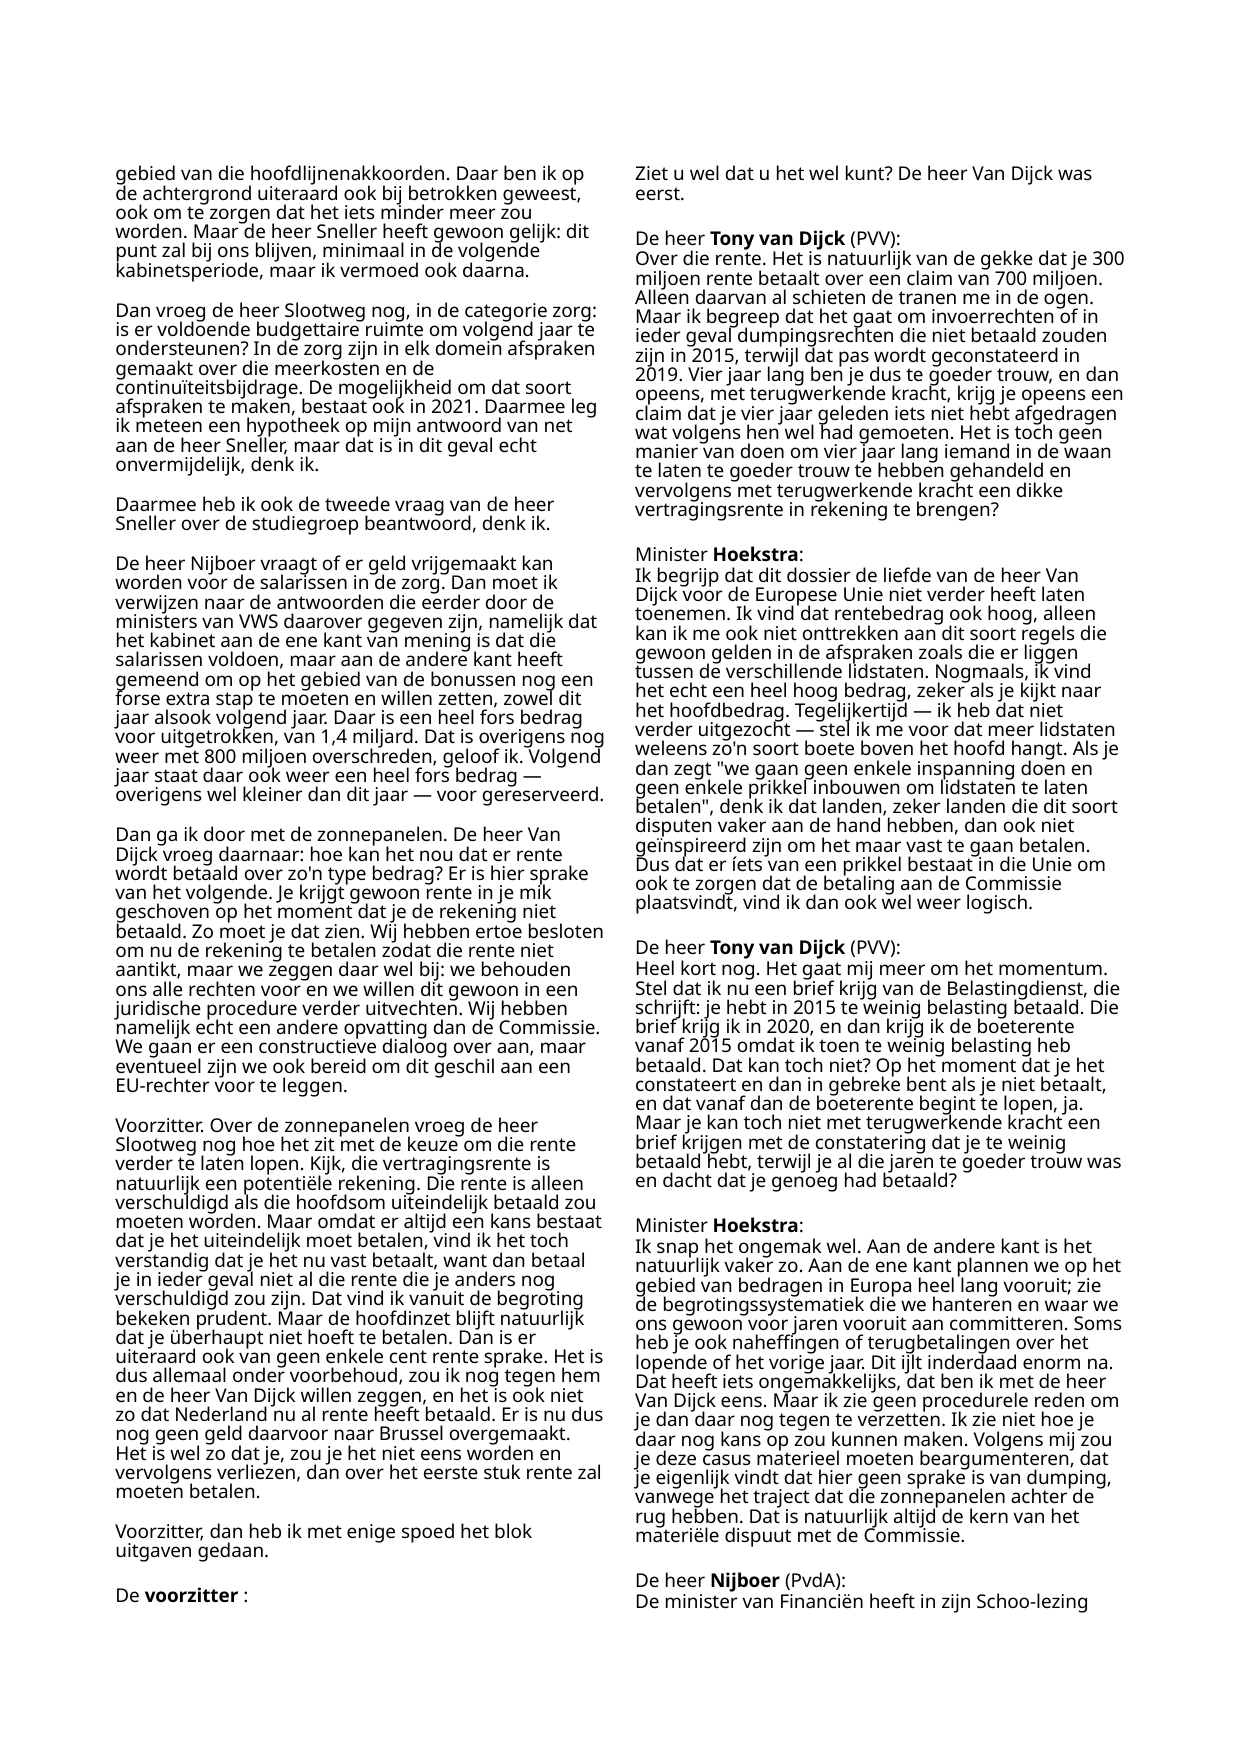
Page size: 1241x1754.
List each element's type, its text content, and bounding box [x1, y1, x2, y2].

text Voorzitter. Over de zonnepanelen vroeg de heer Slootweg nog hoe het zit met de keuze om die rente verder te laten lopen. Kijk, die vertragingsrente is natuurlijk een potentiële rekening. Die rente is alleen verschuldigd als die hoofdsom uiteindelijk betaald zou moeten worden. Maar omdat er altijd een kans bestaat dat je het uiteindelijk moet betalen, vind ik het toch verstandig dat je het nu vast betaalt, want dan betaal je in ieder geval niet al die rente die je anders nog verschuldigd zou zijn. Dat vind ik vanuit de begroting bekeken prudent. Maar de hoofdinzet blijft natuurlijk dat je überhaupt niet hoeft te betalen. Dan is er uiteraard ook van geen enkele cent rente sprake. Het is dus allemaal onder voorbehoud, zou ik nog tegen hem en de heer Van Dijck willen zeggen, en het is ook niet zo dat Nederland nu al rente heeft betaald. Er is nu dus nog geen geld daarvoor naar Brussel overgemaakt. Het is wel zo dat je, zou je het niet eens worden en vervolgens verliezen, dan over het eerste stuk rente zal moeten betalen. [115, 1117, 605, 1502]
text Minister Hoekstra: [635, 1212, 1125, 1238]
text De heer Tony van Dijck (PVV): [635, 934, 1125, 960]
text De voorzitter : [115, 1582, 605, 1608]
text Over die rente. Het is natuurlijk van de gekke dat je 300 miljoen rente betaalt over een claim van 700 miljoen. Alleen daarvan al schieten de tranen me in de ogen. Maar ik begreep dat het gaat om invoerrechten of in ieder geval dumpingsrechten die niet betaald zouden zijn in 2015, terwijl dat pas wordt geconstateerd in 2019. Vier jaar lang ben je dus te goeder trouw, en dan opeens, met terugwerkende kracht, krijg je opeens een claim dat je vier jaar geleden iets niet hebt afgedragen wat volgens hen wel had gemoeten. Het is toch geen manier van doen om vier jaar lang iemand in de waan te laten te goeder trouw te hebben gehandeld en vervolgens met terugwerkende kracht een dikke vertragingsrente in rekening te brengen? [635, 250, 1125, 520]
text Ziet u wel dat u het wel kunt? De heer Van Dijck was eerst. [635, 165, 1125, 204]
text De heer Tony van Dijck (PVV): [635, 225, 1125, 250]
text Dan ga ik door met de zonnepanelen. De heer Van Dijck vroeg daarnaar: hoe kan het nou dat er rente wordt betaald over zo'n type bedrag? Er is hier sprake van het volgende. Je krijgt gewoon rente in je mik geschoven op het moment dat je de rekening niet betaald. Zo moet je dat zien. Wij hebben ertoe besloten om nu de rekening te betalen zodat die rente niet aantikt, maar we zeggen daar wel bij: we behouden ons alle rechten voor en we willen dit gewoon in een juridische procedure verder uitvechten. Wij hebben namelijk echt een andere opvatting dan de Commissie. We gaan er een constructieve dialoog over aan, maar eventueel zijn we ook bereid om dit geschil aan een EU-rechter voor te leggen. [115, 826, 605, 1096]
text Dan vroeg de heer Slootweg nog, in de categorie zorg: is er voldoende budgettaire ruimte om volgend jaar te ondersteunen? In de zorg zijn in elk domein afspraken gemaakt over die meerkosten en de continuïteitsbijdrage. De mogelijkheid om dat soort afspraken te maken, bestaat ook in 2021. Daarmee leg ik meteen een hypotheek op mijn antwoord van net aan de heer Sneller, maar dat is in dit geval echt onvermijdelijk, denk ik. [115, 302, 605, 475]
text Daarmee heb ik ook de tweede vraag van de heer Sneller over de studiegroep beantwoord, denk ik. [115, 496, 605, 534]
text De heer Nijboer vraagt of er geld vrijgemaakt kan worden voor de salarissen in de zorg. Dan moet ik verwijzen naar de antwoorden die eerder door de ministers van VWS daarover gegeven zijn, namelijk dat het kabinet aan de ene kant van mening is dat die salarissen voldoen, maar aan de andere kant heeft gemeend om op het gebied van de bonussen nog een forse extra stap te moeten en willen zetten, zowel dit jaar alsook volgend jaar. Daar is een heel fors bedrag voor uitgetrokken, van 1,4 miljard. Dat is overigens nog weer met 800 miljoen overschreden, geloof ik. Volgend jaar staat daar ook weer een heel fors bedrag — overigens wel kleiner dan dit jaar — voor gereserveerd. [115, 555, 605, 806]
text Heel kort nog. Het gaat mij meer om het momentum. Stel dat ik nu een brief krijg van de Belastingdienst, die schrijft: je hebt in 2015 te weinig belasting betaald. Die brief krijg ik in 2020, en dan krijg ik de boeterente vanaf 2015 omdat ik toen te weinig belasting heb betaald. Dat kan toch niet? Op het moment dat je het constateert en dan in gebreke bent als je niet betaalt, en dat vanaf dan de boeterente begint te lopen, ja. Maar je kan toch niet met terugwerkende kracht een brief krijgen met de constatering dat je te weinig betaald hebt, terwijl je al die jaren te goeder trouw was en dacht dat je genoeg had betaald? [635, 960, 1125, 1191]
text De heer Nijboer (PvdA): [635, 1567, 1125, 1593]
text De minister van Financiën heeft in zijn Schoo-lezing [635, 1593, 1125, 1612]
text Voorzitter, dan heb ik met enige spoed het blok uitgaven gedaan. [115, 1523, 605, 1562]
text Minister Hoekstra: [635, 541, 1125, 567]
text Ik snap het ongemak wel. Aan de andere kant is het natuurlijk vaker zo. Aan de ene kant plannen we op het gebied van bedragen in Europa heel lang vooruit; zie de begrotingssystematiek die we hanteren en waar we ons gewoon voor jaren vooruit aan committeren. Soms heb je ook naheffingen of terugbetalingen over het lopende of het vorige jaar. Dit ijlt inderdaad enorm na. Dat heeft iets ongemakkelijks, dat ben ik met de heer Van Dijck eens. Maar ik zie geen procedurele reden om je dan daar nog tegen te verzetten. Ik zie niet hoe je daar nog kans op zou kunnen maken. Volgens mij zou je deze casus materieel moeten beargumenteren, dat je eigenlijk vindt dat hier geen sprake is van dumping, vanwege het traject dat die zonnepanelen achter de rug hebben. Dat is natuurlijk altijd de kern van het materiële dispuut met de Commissie. [635, 1238, 1125, 1546]
text Ik begrijp dat dit dossier de liefde van de heer Van Dijck voor de Europese Unie niet verder heeft laten toenemen. Ik vind dat rentebedrag ook hoog, alleen kan ik me ook niet onttrekken aan dit soort regels die gewoon gelden in de afspraken zoals die er liggen tussen de verschillende lidstaten. Nogmaals, ik vind het echt een heel hoog bedrag, zeker als je kijkt naar het hoofdbedrag. Tegelijkertijd — ik heb dat niet verder uitgezocht — stel ik me voor dat meer lidstaten weleens zo'n soort boete boven het hoofd hangt. Als je dan zegt "we gaan geen enkele inspanning doen en geen enkele prikkel inbouwen om lidstaten te laten betalen", denk ik dat landen, zeker landen die dit soort disputen vaker aan de hand hebben, dan ook niet geïnspireerd zijn om het maar vast te gaan betalen. Dus dat er íets van een prikkel bestaat in die Unie om ook te zorgen dat de betaling aan de Commissie plaatsvindt, vind ik dan ook wel weer logisch. [635, 567, 1125, 914]
text gebied van die hoofdlijnenakkoorden. Daar ben ik op de achtergrond uiteraard ook bij betrokken geweest, ook om te zorgen dat het iets minder meer zou worden. Maar de heer Sneller heeft gewoon gelijk: dit punt zal bij ons blijven, minimaal in de volgende kabinetsperiode, maar ik vermoed ook daarna. [115, 165, 605, 281]
